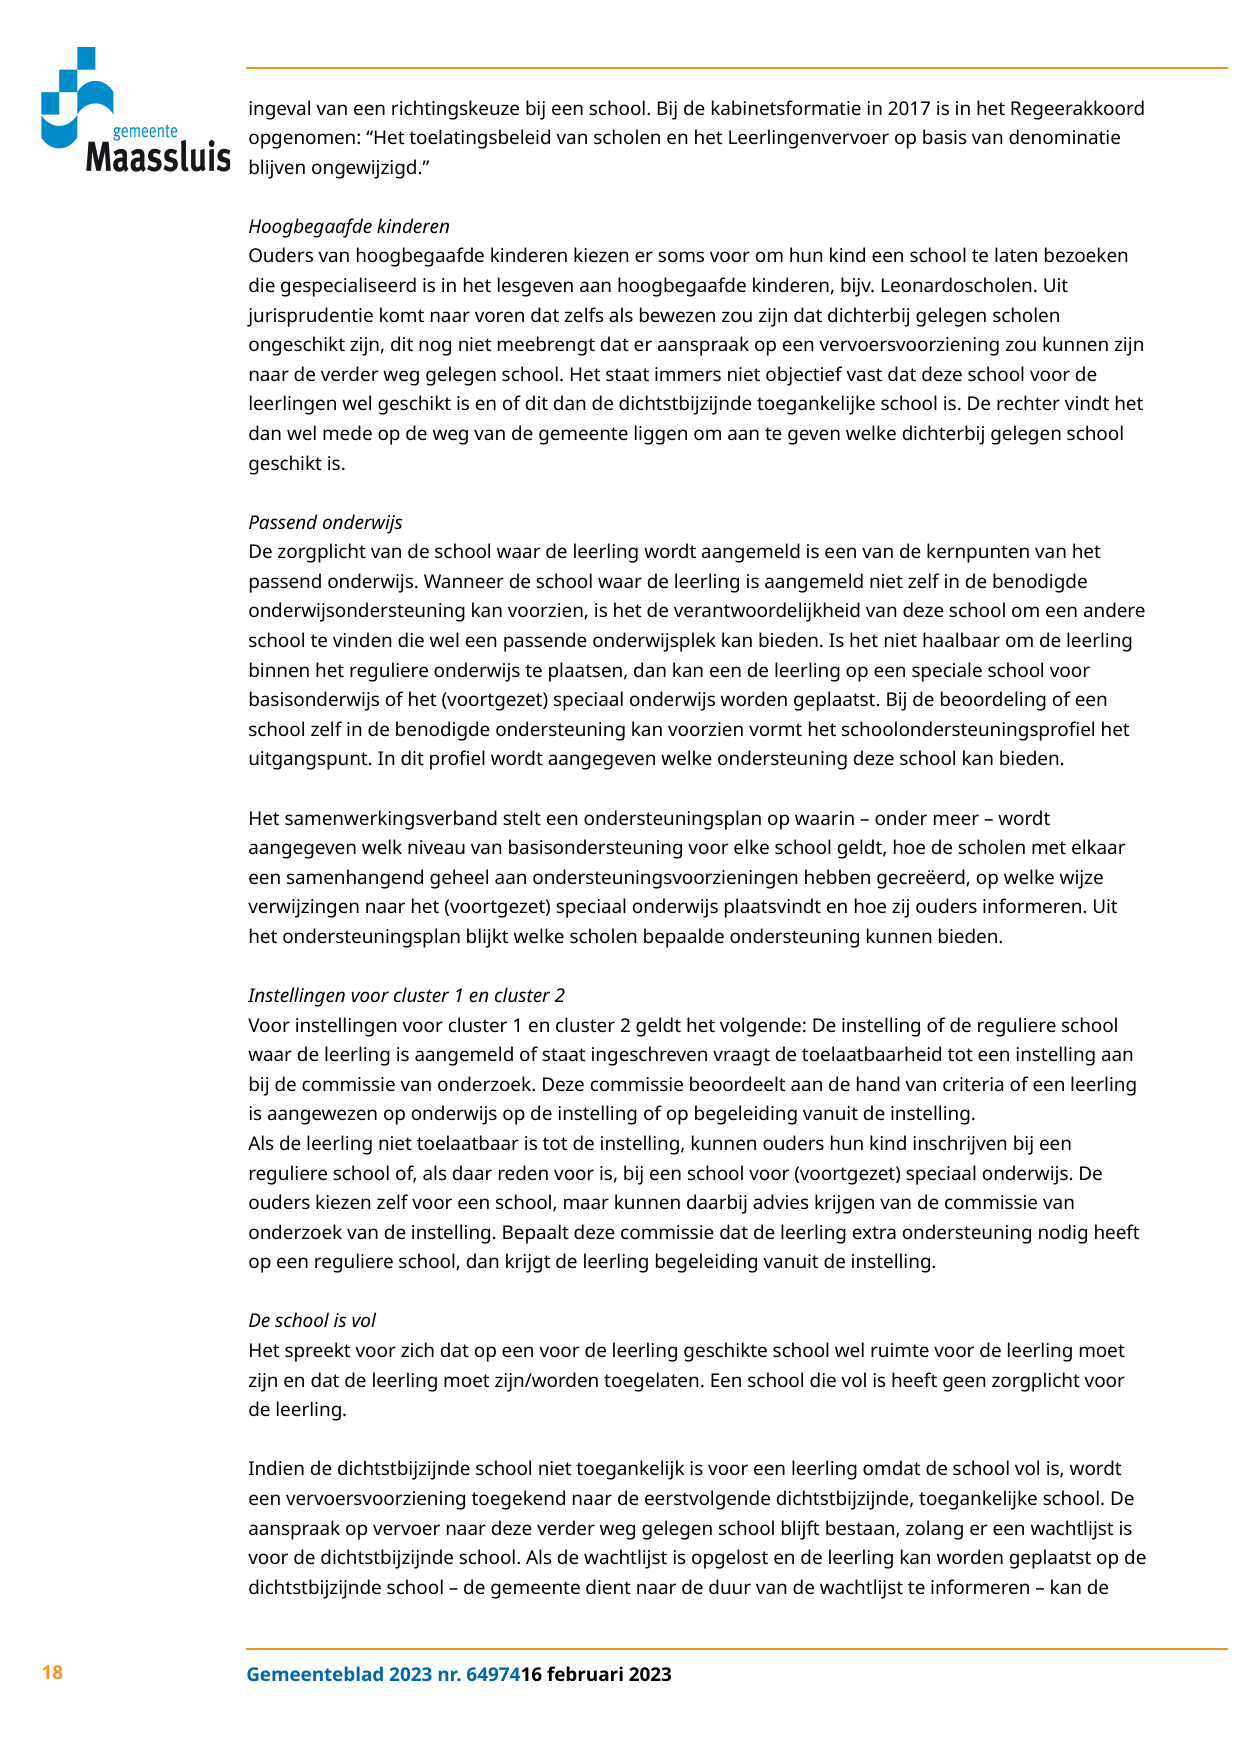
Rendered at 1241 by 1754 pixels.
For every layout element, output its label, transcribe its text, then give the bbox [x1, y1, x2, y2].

text Hoogbegaafde kinderen [248, 213, 1152, 239]
text Als de leerling niet toelaatbaar is tot de instelling, kunnen ouders hun kind inschrijven bij een reguliere school of, als daar reden voor is, bij een school voor (voortgezet) speciaal onderwijs. De ouders kiezen zelf voor een school, maar kunnen daarbij advies krijgen van de commissie van onderzoek van de instelling. Bepaalt deze commissie dat de leerling extra ondersteuning nodig heeft op een reguliere school, dan krijgt de leerling begeleiding vanuit de instelling. [248, 1130, 1152, 1274]
text Ouders van hoogbegaafde kinderen kiezen er soms voor om hun kind een school te laten bezoeken die gespecialiseerd is in het lesgeven aan hoogbegaafde kinderen, bijv. Leonardoscholen. Uit jurisprudentie komt naar voren dat zelfs als bewezen zou zijn dat dichterbij gelegen scholen ongeschikt zijn, dit nog niet meebrengt dat er aanspraak op een vervoersvoorziening zou kunnen zijn naar de verder weg gelegen school. Het staat immers niet objectief vast dat deze school voor de leerlingen wel geschikt is en of dit dan de dichtstbijzijnde toegankelijke school is. De rechter vindt het dan wel mede op de weg van de gemeente liggen om aan te geven welke dichterbij gelegen school geschikt is. [248, 243, 1152, 476]
text Passend onderwijs [248, 509, 1152, 535]
text De zorgplicht van de school waar de leerling wordt aangemeld is een van de kernpunten van het passend onderwijs. Wanneer de school waar de leerling is aangemeld niet zelf in de benodigde onderwijsondersteuning kan voorzien, is het de verantwoordelijkheid van deze school om een andere school te vinden die wel een passende onderwijsplek kan bieden. Is het niet haalbaar om de leerling binnen het reguliere onderwijs te plaatsen, dan kan een de leerling op een speciale school voor basisonderwijs of het (voortgezet) speciaal onderwijs worden geplaatst. Bij de beoordeling of een school zelf in de benodigde ondersteuning kan voorzien vormt het schoolondersteuningsprofiel het uitgangspunt. In dit profiel wordt aangegeven welke ondersteuning deze school kan bieden. [248, 538, 1152, 771]
text De school is vol [248, 1308, 1152, 1333]
picture [41, 47, 231, 172]
picture [41, 47, 77, 92]
text Voor instellingen voor cluster 1 en cluster 2 geldt het volgende: De instelling of de reguliere school waar de leerling is aangemeld of staat ingeschreven vraagt de toelaatbaarheid tot een instelling aan bij de commissie van onderzoek. Deze commissie beoordeelt aan de hand van criteria of een leerling is aangewezen op onderwijs op de instelling of op begeleiding vanuit de instelling. [248, 1012, 1152, 1126]
text Instellingen voor cluster 1 en cluster 2 [248, 982, 1152, 1008]
text Het spreekt voor zich dat op een voor de leerling geschikte school wel ruimte voor de leerling moet zijn en dat de leerling moet zijn/worden toegelaten. Een school die vol is heeft geen zorgplicht voor de leerling. [248, 1337, 1152, 1422]
text ingeval van een richtingskeuze bij een school. Bij de kabinetsformatie in 2017 is in het Regeerakkoord opgenomen: “Het toelatingsbeleid van scholen en het Leerlingenvervoer op basis van denominatie blijven ongewijzigd.” [248, 95, 1152, 180]
text Indien de dichtstbijzijnde school niet toegankelijk is voor een leerling omdat de school vol is, wordt een vervoersvoorziening toegekend naar de eerstvolgende dichtstbijzijnde, toegankelijke school. De aanspraak op vervoer naar deze verder weg gelegen school blijft bestaan, zolang er een wachtlijst is voor de dichtstbijzijnde school. Als de wachtlijst is opgelost en de leerling kan worden geplaatst op de dichtstbijzijnde school – de gemeente dient naar de duur van de wachtlijst te informeren – kan de [248, 1456, 1152, 1600]
text Het samenwerkingsverband stelt een ondersteuningsplan op waarin – onder meer – wordt aangegeven welk niveau van basisondersteuning voor elke school geldt, hoe de scholen met elkaar een samenhangend geheel aan ondersteuningsvoorzieningen hebben gecreëerd, op welke wijze verwijzingen naar het (voortgezet) speciaal onderwijs plaatsvindt en hoe zij ouders informeren. Uit het ondersteuningsplan blijkt welke scholen bepaalde ondersteuning kunnen bieden. [248, 805, 1152, 949]
